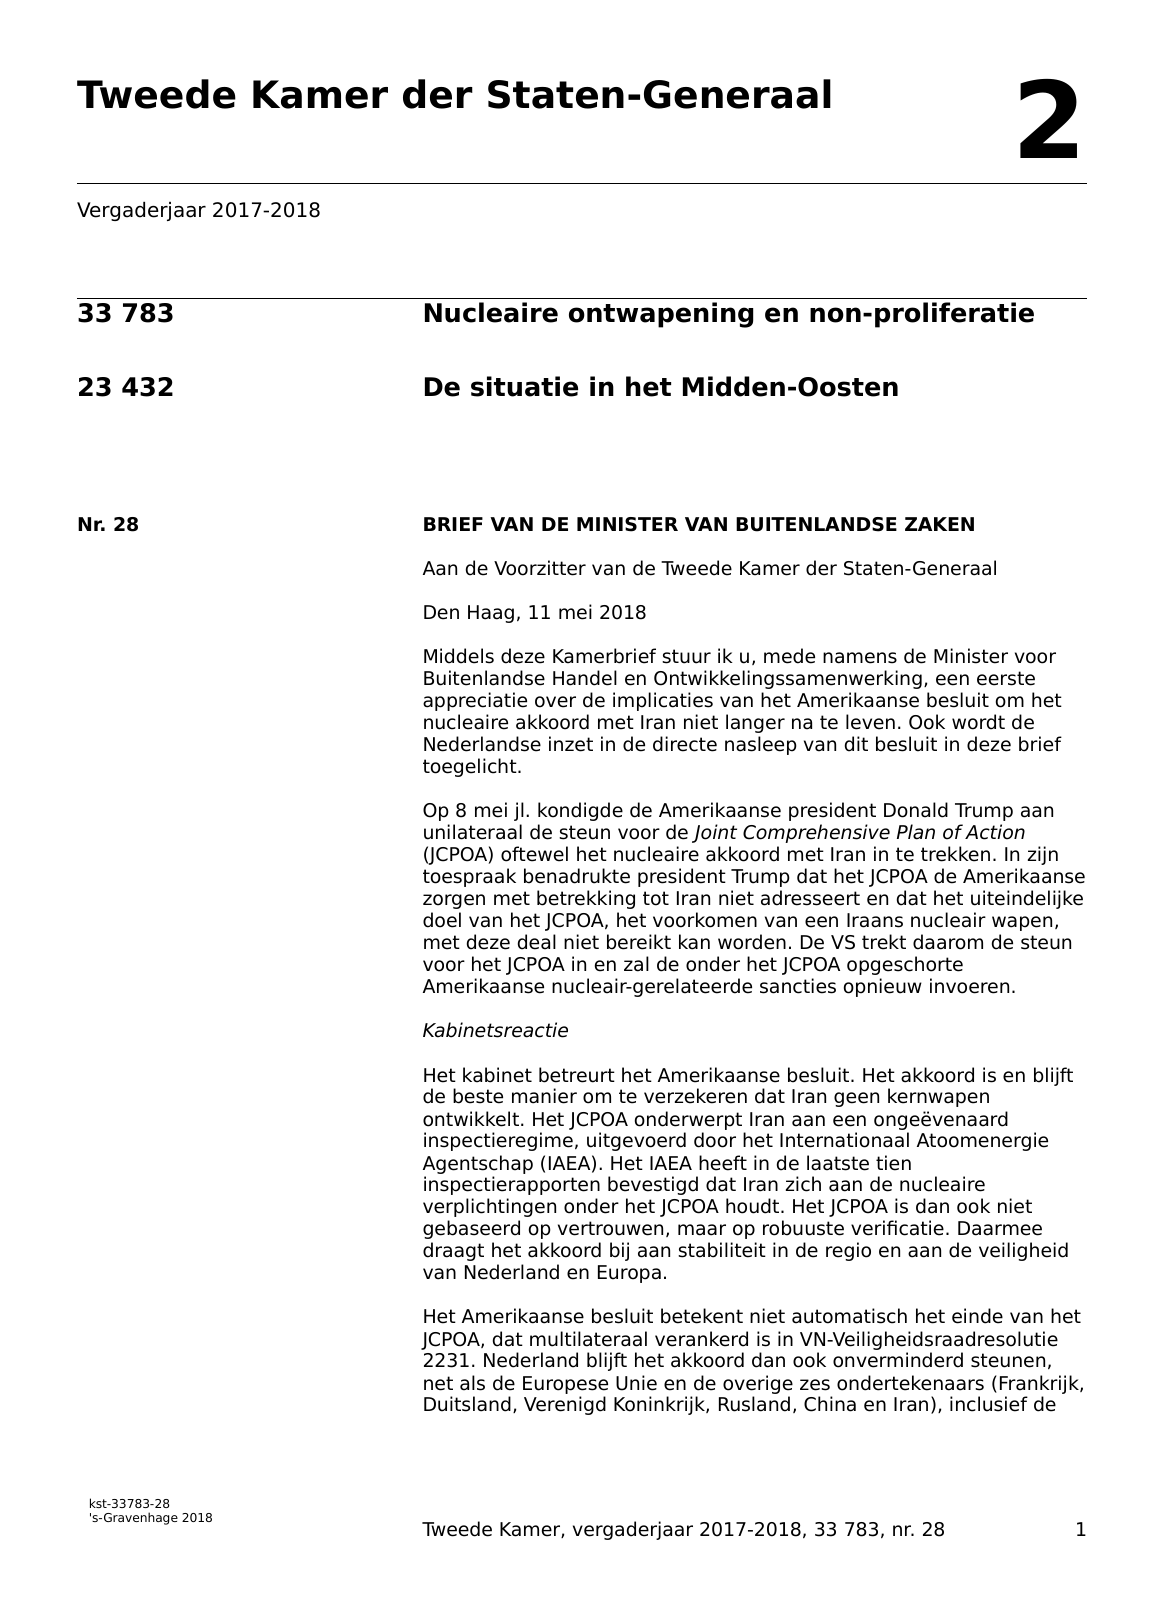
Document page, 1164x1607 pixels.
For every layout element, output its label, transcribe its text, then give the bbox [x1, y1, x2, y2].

text kst-33783-28 [88, 1497, 323, 1511]
table_cell Vergaderjaar 2017-2018 [77, 184, 1087, 298]
text 's-Gravenhage 2018 [88, 1511, 323, 1525]
subtitle Nr. 28 BRIEF VAN DE MINISTER VAN BUITENLANDSE ZAKEN [77, 514, 1087, 536]
text Het Amerikaanse besluit betekent niet automatisch het einde van het JCPOA, dat multilateraal verankerd is in VN-Veiligheidsraadresolutie 2231. Nederland blijft het akkoord dan ook onverminderd steunen, net als de Europese Unie en de overige zes ondertekenaars (Frankrijk, Duitsland, Verenigd Koninkrijk, Rusland, China en Iran), inclusief de [422, 1306, 1087, 1416]
subtitle Kabinetsreactie [422, 1020, 1087, 1042]
text Het kabinet betreurt het Amerikaanse besluit. Het akkoord is en blijft de beste manier om te verzekeren dat Iran geen kernwapen ontwikkelt. Het JCPOA onderwerpt Iran aan een ongeëvenaard inspectieregime, uitgevoerd door het Internationaal Atoomenergie Agentschap (IAEA). Het IAEA heeft in de laatste tien inspectierapporten bevestigd dat Iran zich aan de nucleaire verplichtingen onder het JCPOA houdt. Het JCPOA is dan ook niet gebaseerd op vertrouwen, maar op robuuste verificatie. Daarmee draagt het akkoord bij aan stabiliteit in de regio en aan de veiligheid van Nederland en Europa. [422, 1064, 1087, 1284]
table_header 2 [886, 59, 1087, 183]
text Op 8 mei jl. kondigde de Amerikaanse president Donald Trump aan unilateraal de steun voor de Joint Comprehensive Plan of Action (JCPOA) oftewel het nucleaire akkoord met Iran in te trekken. In zijn toespraak benadrukte president Trump dat het JCPOA de Amerikaanse zorgen met betrekking tot Iran niet adresseert en dat het uiteindelijke doel van het JCPOA, het voorkomen van een Iraans nucleair wapen, met deze deal niet bereikt kan worden. De VS trekt daarom de steun voor het JCPOA in en zal de onder het JCPOA opgeschorte Amerikaanse nucleair-gerelateerde sancties opnieuw invoeren. [422, 800, 1087, 998]
subtitle 33 783 Nucleaire ontwapening en non-proliferatie [77, 299, 1087, 329]
text Aan de Voorzitter van de Tweede Kamer der Staten-Generaal [422, 558, 1087, 580]
text Den Haag, 11 mei 2018 [422, 602, 1087, 624]
text Middels deze Kamerbrief stuur ik u, mede namens de Minister voor Buitenlandse Handel en Ontwikkelingssamenwerking, een eerste appreciatie over de implicaties van het Amerikaanse besluit om het nucleaire akkoord met Iran niet langer na te leven. Ook wordt de Nederlandse inzet in de directe nasleep van dit besluit in deze brief toegelicht. [422, 646, 1087, 778]
subtitle 23 432 De situatie in het Midden-Oosten [77, 373, 1087, 403]
table_header Tweede Kamer der Staten-Generaal [77, 59, 886, 183]
